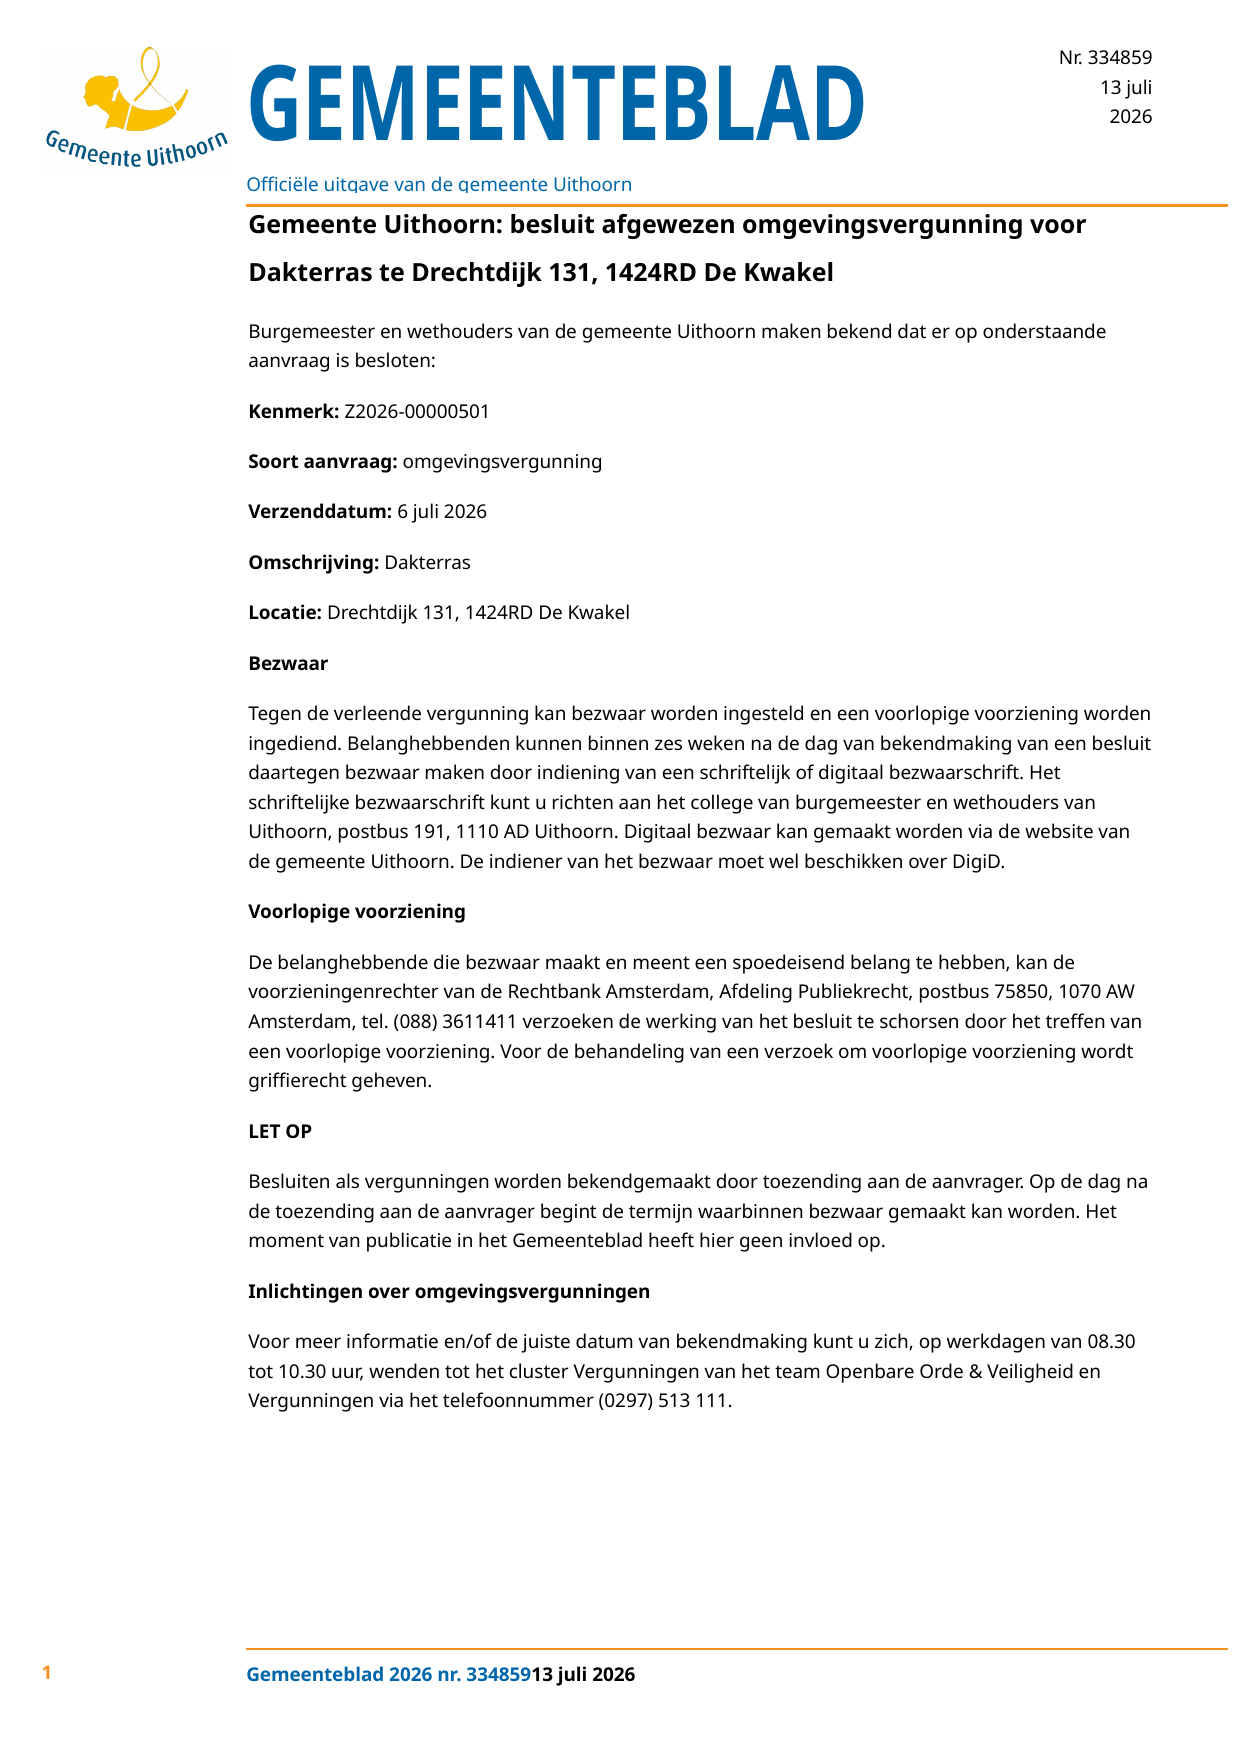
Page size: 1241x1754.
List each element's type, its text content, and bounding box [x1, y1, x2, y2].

text Burgemeester en wethouders van de gemeente Uithoorn maken bekend dat er op onderstaande aanvraag is besloten: [248, 318, 1152, 373]
text Tegen de verleende vergunning kan bezwaar worden ingesteld en een voorlopige voorziening worden ingediend. Belanghebbenden kunnen binnen zes weken na de dag van bekendmaking van een besluit daartegen bezwaar maken door indiening van een schriftelijk of digitaal bezwaarschrift. Het schriftelijke bezwaarschrift kunt u richten aan het college van burgemeester en wethouders van Uithoorn, postbus 191, 1110 AD Uithoorn. Digitaal bezwaar kan gemaakt worden via de website van de gemeente Uithoorn. De indiener van het bezwaar moet wel beschikken over DigiD. [248, 700, 1152, 874]
text Voorlopige voorziening [248, 899, 1152, 924]
text Inlichtingen over omgevingsvergunningen [248, 1278, 1152, 1304]
text Locatie: Drechtdijk 131, 1424RD De Kwakel [248, 599, 1152, 625]
text Verzenddatum: 6 juli 2026 [248, 499, 1152, 524]
text LET OP [248, 1118, 1152, 1144]
text Voor meer informatie en/of de juiste datum van bekendmaking kunt u zich, op werkdagen van 08.30 tot 10.30 uur, wenden tot het cluster Vergunningen van het team Openbare Orde & Veiligheid en Vergunningen via het telefoonnummer (0297) 513 111. [248, 1328, 1152, 1413]
text Besluiten als vergunningen worden bekendgemaakt door toezending aan de aanvrager. Op de dag na de toezending aan de aanvrager begint de termijn waarbinnen bezwaar gemaakt kan worden. Het moment van publicatie in het Gemeenteblad heeft hier geen invloed op. [248, 1168, 1152, 1253]
text Gemeente Uithoorn: besluit afgewezen omgevingsvergunning voor Dakterras te Drechtdijk 131, 1424RD De Kwakel [248, 207, 1152, 288]
picture [41, 47, 231, 172]
text Bezwaar [248, 650, 1152, 676]
text Kenmerk: Z2026-00000501 [248, 398, 1152, 424]
text Soort aanvraag: omgevingsvergunning [248, 448, 1152, 474]
text De belanghebbende die bezwaar maakt en meent een spoedeisend belang te hebben, kan de voorzieningenrechter van de Rechtbank Amsterdam, Afdeling Publiekrecht, postbus 75850, 1070 AW Amsterdam, tel. (088) 3611411 verzoeken de werking van het besluit te schorsen door het treffen van een voorlopige voorziening. Voor de behandeling van een verzoek om voorlopige voorziening wordt griffierecht geheven. [248, 949, 1152, 1093]
text Omschrijving: Dakterras [248, 549, 1152, 575]
